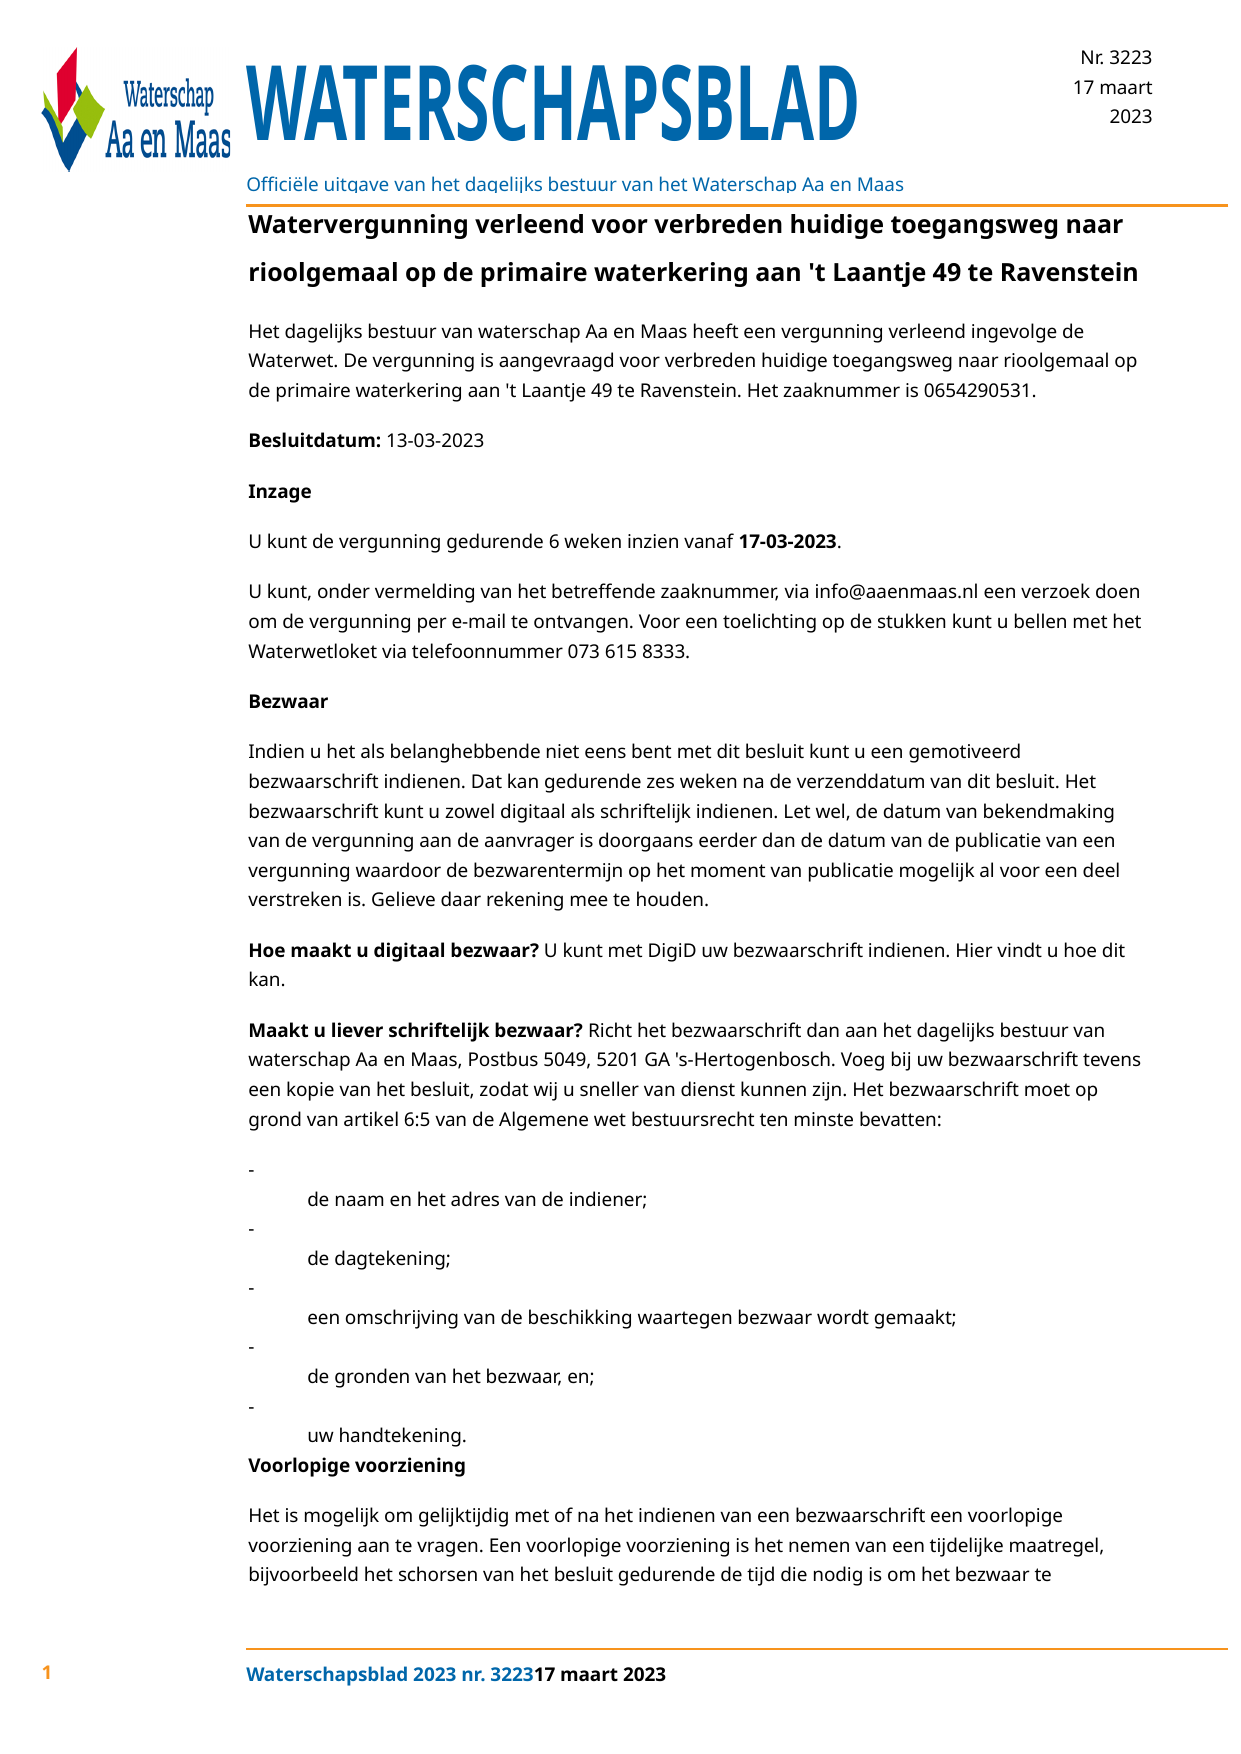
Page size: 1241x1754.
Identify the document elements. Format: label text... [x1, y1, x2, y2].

text Maakt u liever schriftelijk bezwaar? Richt het bezwaarschrift dan aan het dagelijks bestuur van waterschap Aa en Maas, Postbus 5049, 5201 GA 's-Hertogenbosch. Voeg bij uw bezwaarschrift tevens een kopie van het besluit, zodat wij u sneller van dienst kunnen zijn. Het bezwaarschrift moet op grond van artikel 6:5 van de Algemene wet bestuursrecht ten minste bevatten: [248, 1017, 1152, 1132]
list de naam en het adres van de indiener; [248, 1186, 1152, 1212]
list de dagtekening; [248, 1245, 1152, 1271]
text U kunt, onder vermelding van het betreffende zaaknummer, via info@aaenmaas.nl een verzoek doen om de vergunning per e-mail te ontvangen. Voor een toelichting op de stukken kunt u bellen met het Waterwetloket via telefoonnummer 073 615 8333. [248, 579, 1152, 664]
text Het dagelijks bestuur van waterschap Aa en Maas heeft een vergunning verleend ingevolge de Waterwet. De vergunning is aangevraagd voor verbreden huidige toegangsweg naar rioolgemaal op de primaire waterkering aan 't Laantje 49 te Ravenstein. Het zaaknummer is 0654290531. [248, 318, 1152, 403]
text Watervergunning verleend voor verbreden huidige toegangsweg naar rioolgemaal op de primaire waterkering aan 't Laantje 49 te Ravenstein [248, 207, 1152, 288]
text Inzage [248, 478, 1152, 504]
list uw handtekening. [248, 1422, 1152, 1448]
text Voorlopige voorziening [248, 1452, 1152, 1478]
text U kunt de vergunning gedurende 6 weken inzien vanaf 17-03-2023. [248, 528, 1152, 554]
text Indien u het als belanghebbende niet eens bent met dit besluit kunt u een gemotiveerd bezwaarschrift indienen. Dat kan gedurende zes weken na de verzenddatum van dit besluit. Het bezwaarschrift kunt u zowel digitaal als schriftelijk indienen. Let wel, de datum van bekendmaking van de vergunning aan de aanvrager is doorgaans eerder dan de datum van de publicatie van een vergunning waardoor de bezwarentermijn op het moment van publicatie mogelijk al voor een deel verstreken is. Gelieve daar rekening mee te houden. [248, 739, 1152, 912]
list de gronden van het bezwaar, en; [248, 1363, 1152, 1389]
text Besluitdatum: 13-03-2023 [248, 427, 1152, 453]
picture [41, 47, 231, 172]
text Het is mogelijk om gelijktijdig met of na het indienen van een bezwaarschrift een voorlopige voorziening aan te vragen. Een voorlopige voorziening is het nemen van een tijdelijke maatregel, bijvoorbeeld het schorsen van het besluit gedurende de tijd die nodig is om het bezwaar te [248, 1502, 1152, 1587]
text Bezwaar [248, 688, 1152, 714]
list een omschrijving van de beschikking waartegen bezwaar wordt gemaakt; [248, 1304, 1152, 1330]
text Hoe maakt u digitaal bezwaar? U kunt met DigiD uw bezwaarschrift indienen. Hier vindt u hoe dit kan. [248, 937, 1152, 992]
